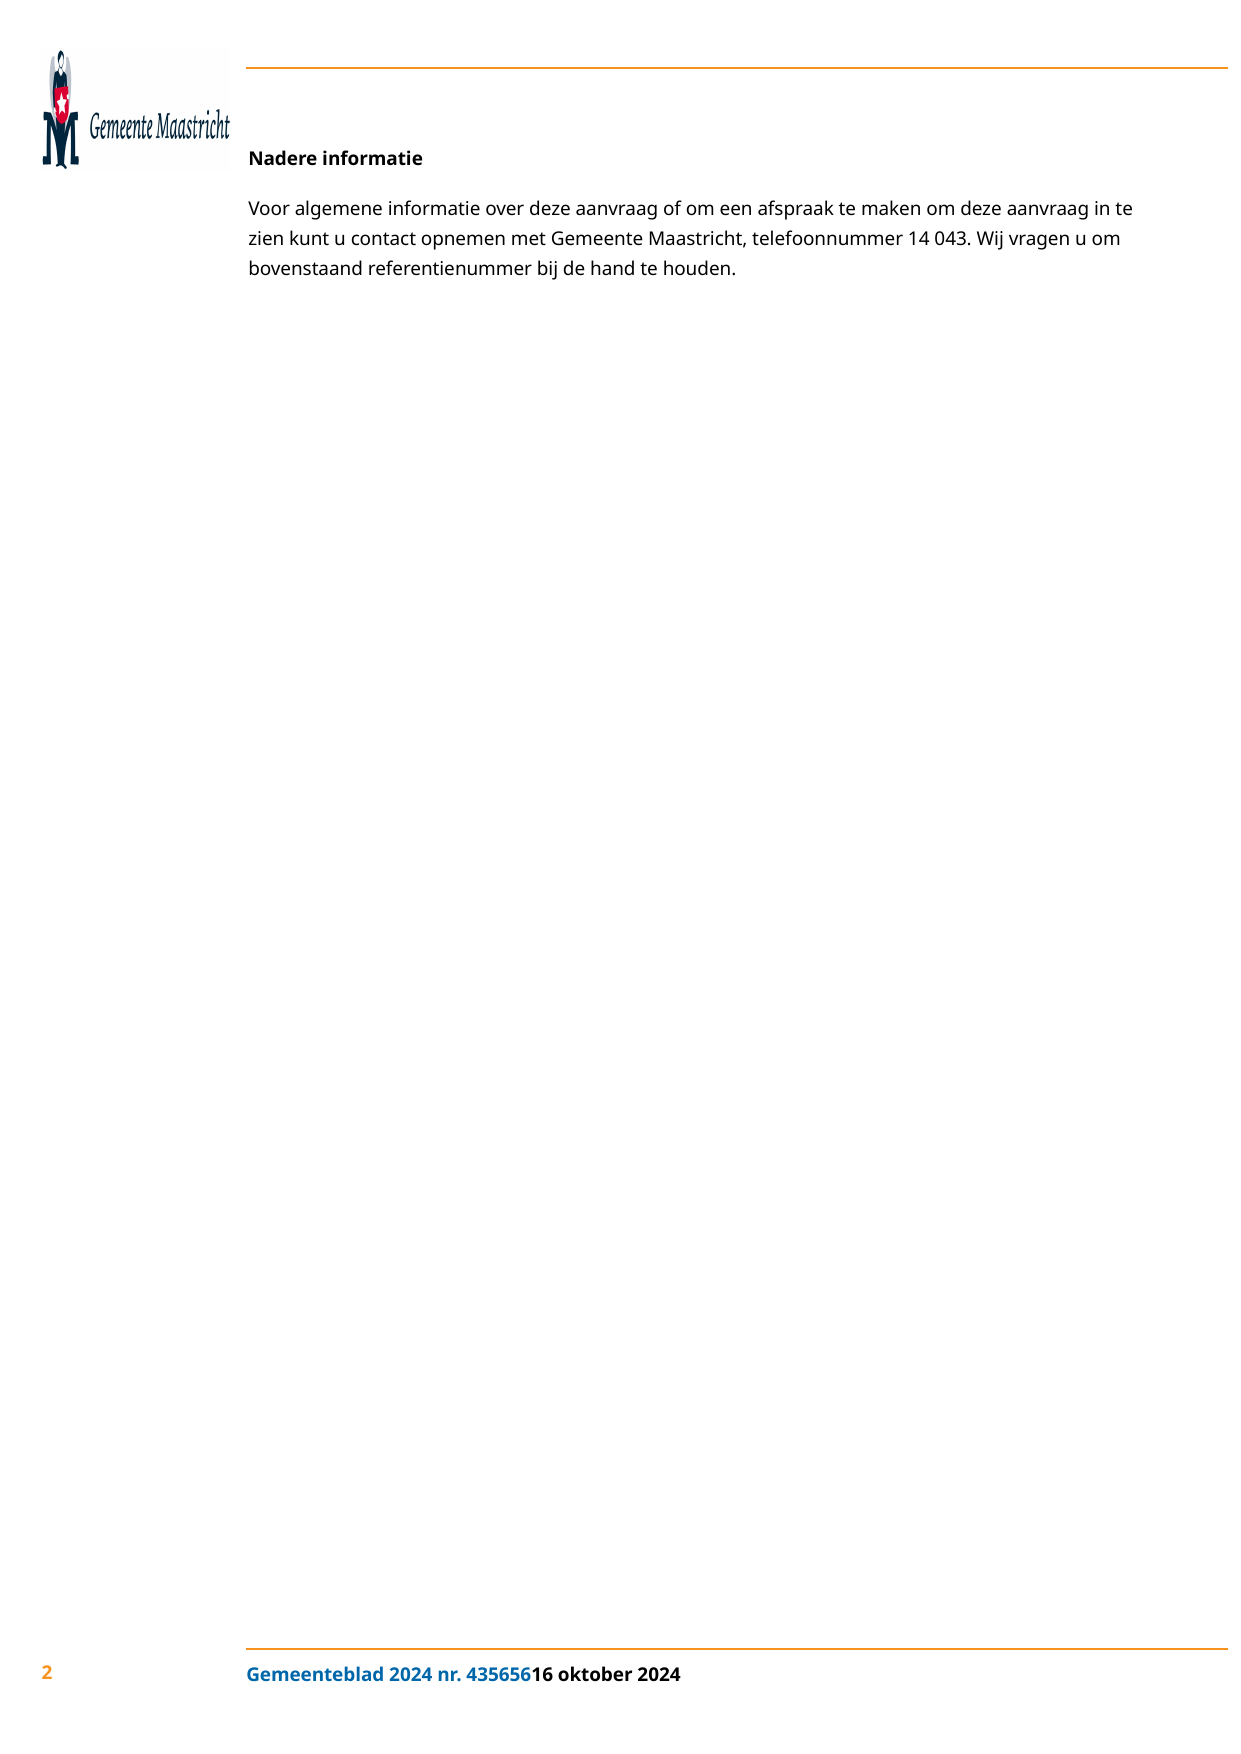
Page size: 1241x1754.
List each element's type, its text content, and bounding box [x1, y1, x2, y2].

picture [41, 47, 231, 172]
text Nadere informatie [248, 145, 1152, 171]
text Voor algemene informatie over deze aanvraag of om een afspraak te maken om deze aanvraag in te zien kunt u contact opnemen met Gemeente Maastricht, telefoonnummer 14 043. Wij vragen u om bovenstaand referentienummer bij de hand te houden. [248, 196, 1152, 281]
